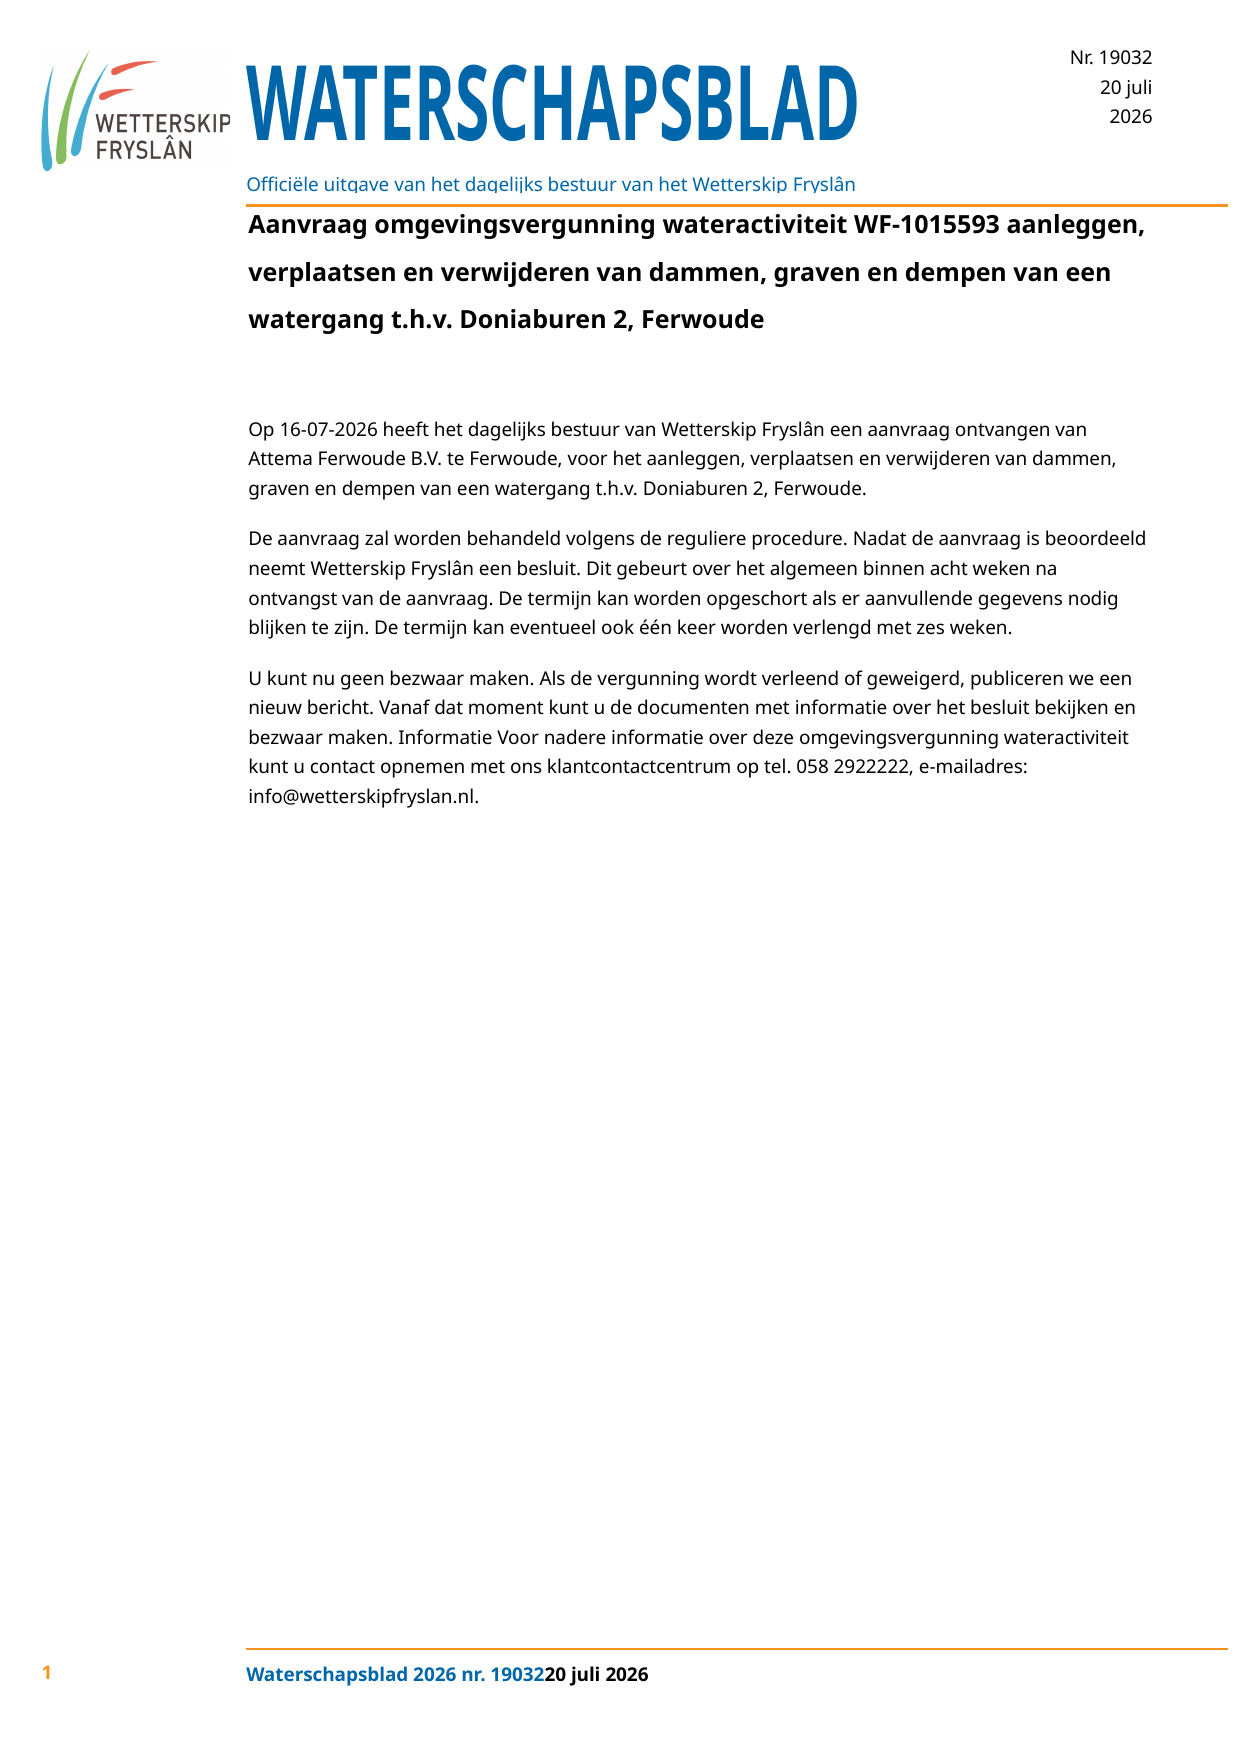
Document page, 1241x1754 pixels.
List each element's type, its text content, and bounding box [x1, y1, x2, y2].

text De aanvraag zal worden behandeld volgens de reguliere procedure. Nadat de aanvraag is beoordeeld neemt Wetterskip Fryslân een besluit. Dit gebeurt over het algemeen binnen acht weken na ontvangst van de aanvraag. De termijn kan worden opgeschort als er aanvullende gegevens nodig blijken te zijn. De termijn kan eventueel ook één keer worden verlengd met zes weken. [248, 526, 1152, 640]
text Op 16-07-2026 heeft het dagelijks bestuur van Wetterskip Fryslân een aanvraag ontvangen van Attema Ferwoude B.V. te Ferwoude, voor het aanleggen, verplaatsen en verwijderen van dammen, graven en dempen van een watergang t.h.v. Doniaburen 2, Ferwoude. [248, 416, 1152, 501]
picture [41, 47, 231, 172]
text U kunt nu geen bezwaar maken. Als de vergunning wordt verleend of geweigerd, publiceren we een nieuw bericht. Vanaf dat moment kunt u de documenten met informatie over het besluit bekijken en bezwaar maken. Informatie Voor nadere informatie over deze omgevingsvergunning wateractiviteit kunt u contact opnemen met ons klantcontactcentrum op tel. 058 2922222, e-mailadres: info@wetterskipfryslan.nl. [248, 665, 1152, 809]
text Aanvraag omgevingsvergunning wateractiviteit WF-1015593 aanleggen, verplaatsen en verwijderen van dammen, graven en dempen van een watergang t.h.v. Doniaburen 2, Ferwoude [248, 207, 1152, 336]
